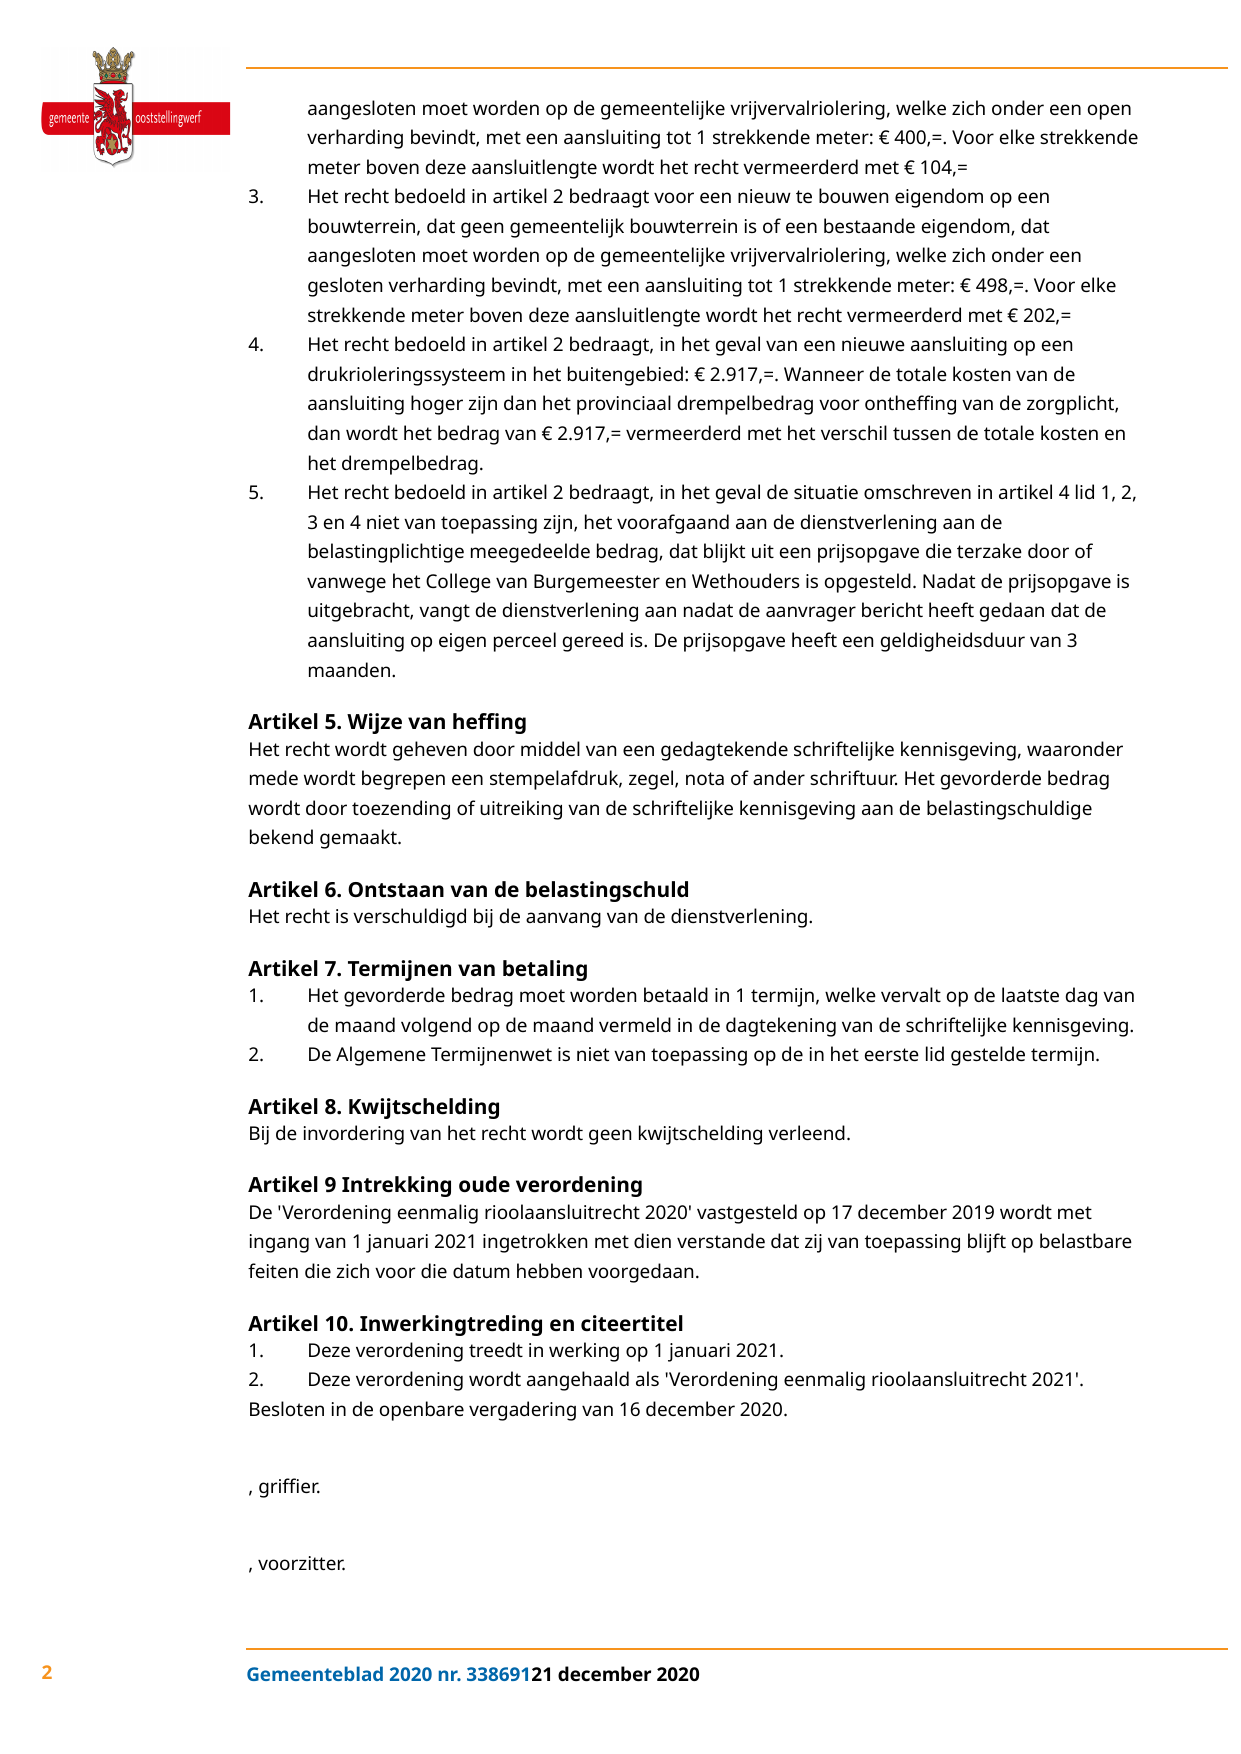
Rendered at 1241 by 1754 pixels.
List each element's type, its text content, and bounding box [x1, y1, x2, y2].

list Het recht bedoeld in artikel 2 bedraagt, in het geval de situatie omschreven in artikel 4 lid 1, 2, 3 en 4 niet van toepassing zijn, het voorafgaand aan de dienstverlening aan de belastingplichtige meegedeelde bedrag, dat blijkt uit een prijsopgave die terzake door of vanwege het College van Burgemeester en Wethouders is opgesteld. Nadat de prijsopgave is uitgebracht, vangt de dienstverlening aan nadat de aanvrager bericht heeft gedaan dat de aansluiting op eigen perceel gereed is. De prijsopgave heeft een geldigheidsduur van 3 maanden. [248, 479, 1152, 683]
text , voorzitter. [248, 1551, 1152, 1576]
list Deze verordening wordt aangehaald als 'Verordening eenmalig rioolaansluitrecht 2021'. [248, 1367, 1152, 1392]
list De Algemene Termijnenwet is niet van toepassing op de in het eerste lid gestelde termijn. [248, 1041, 1152, 1067]
list Deze verordening treedt in werking op 1 januari 2021. [248, 1337, 1152, 1363]
text , griffier. [248, 1473, 1152, 1499]
text De 'Verordening eenmalig rioolaansluitrecht 2020' vastgesteld op 17 december 2019 wordt met ingang van 1 januari 2021 ingetrokken met dien verstande dat zij van toepassing blijft op belastbare feiten die zich voor die datum hebben voorgedaan. [248, 1199, 1152, 1284]
list aangesloten moet worden op de gemeentelijke vrijvervalriolering, welke zich onder een open verharding bevindt, met een aansluiting tot 1 strekkende meter: € 400,=. Voor elke strekkende meter boven deze aansluitlengte wordt het recht vermeerderd met € 104,= [248, 95, 1152, 180]
list Het gevorderde bedrag moet worden betaald in 1 termijn, welke vervalt op de laatste dag van de maand volgend op de maand vermeld in de dagtekening van de schriftelijke kennisgeving. [248, 982, 1152, 1037]
text Het recht wordt geheven door middel van een gedagtekende schriftelijke kennisgeving, waaronder mede wordt begrepen een stempelafdruk, zegel, nota of ander schriftuur. Het gevorderde bedrag wordt door toezending of uitreiking van de schriftelijke kennisgeving aan de belastingschuldige bekend gemaakt. [248, 736, 1152, 850]
picture [41, 47, 231, 172]
list Het recht bedoeld in artikel 2 bedraagt, in het geval van een nieuwe aansluiting op een drukrioleringssysteem in het buitengebied: € 2.917,=. Wanneer de totale kosten van de aansluiting hoger zijn dan het provinciaal drempelbedrag voor ontheffing van de zorgplicht, dan wordt het bedrag van € 2.917,= vermeerderd met het verschil tussen de totale kosten en het drempelbedrag. [248, 331, 1152, 476]
text Besloten in de openbare vergadering van 16 december 2020. [248, 1396, 1152, 1422]
text Artikel 7. Termijnen van betaling [248, 954, 1152, 982]
text Het recht is verschuldigd bij de aanvang van de dienstverlening. [248, 903, 1152, 929]
text Artikel 10. Inwerkingtreding en citeertitel [248, 1309, 1152, 1337]
text Artikel 8. Kwijtschelding [248, 1092, 1152, 1120]
text Bij de invordering van het recht wordt geen kwijtschelding verleend. [248, 1120, 1152, 1146]
text Artikel 5. Wijze van heffing [248, 707, 1152, 736]
text Artikel 9 Intrekking oude verordening [248, 1171, 1152, 1199]
list Het recht bedoeld in artikel 2 bedraagt voor een nieuw te bouwen eigendom op een bouwterrein, dat geen gemeentelijk bouwterrein is of een bestaande eigendom, dat aangesloten moet worden op de gemeentelijke vrijvervalriolering, welke zich onder een gesloten verharding bevindt, met een aansluiting tot 1 strekkende meter: € 498,=. Voor elke strekkende meter boven deze aansluitlengte wordt het recht vermeerderd met € 202,= [248, 183, 1152, 328]
text Artikel 6. Ontstaan van de belastingschuld [248, 875, 1152, 903]
